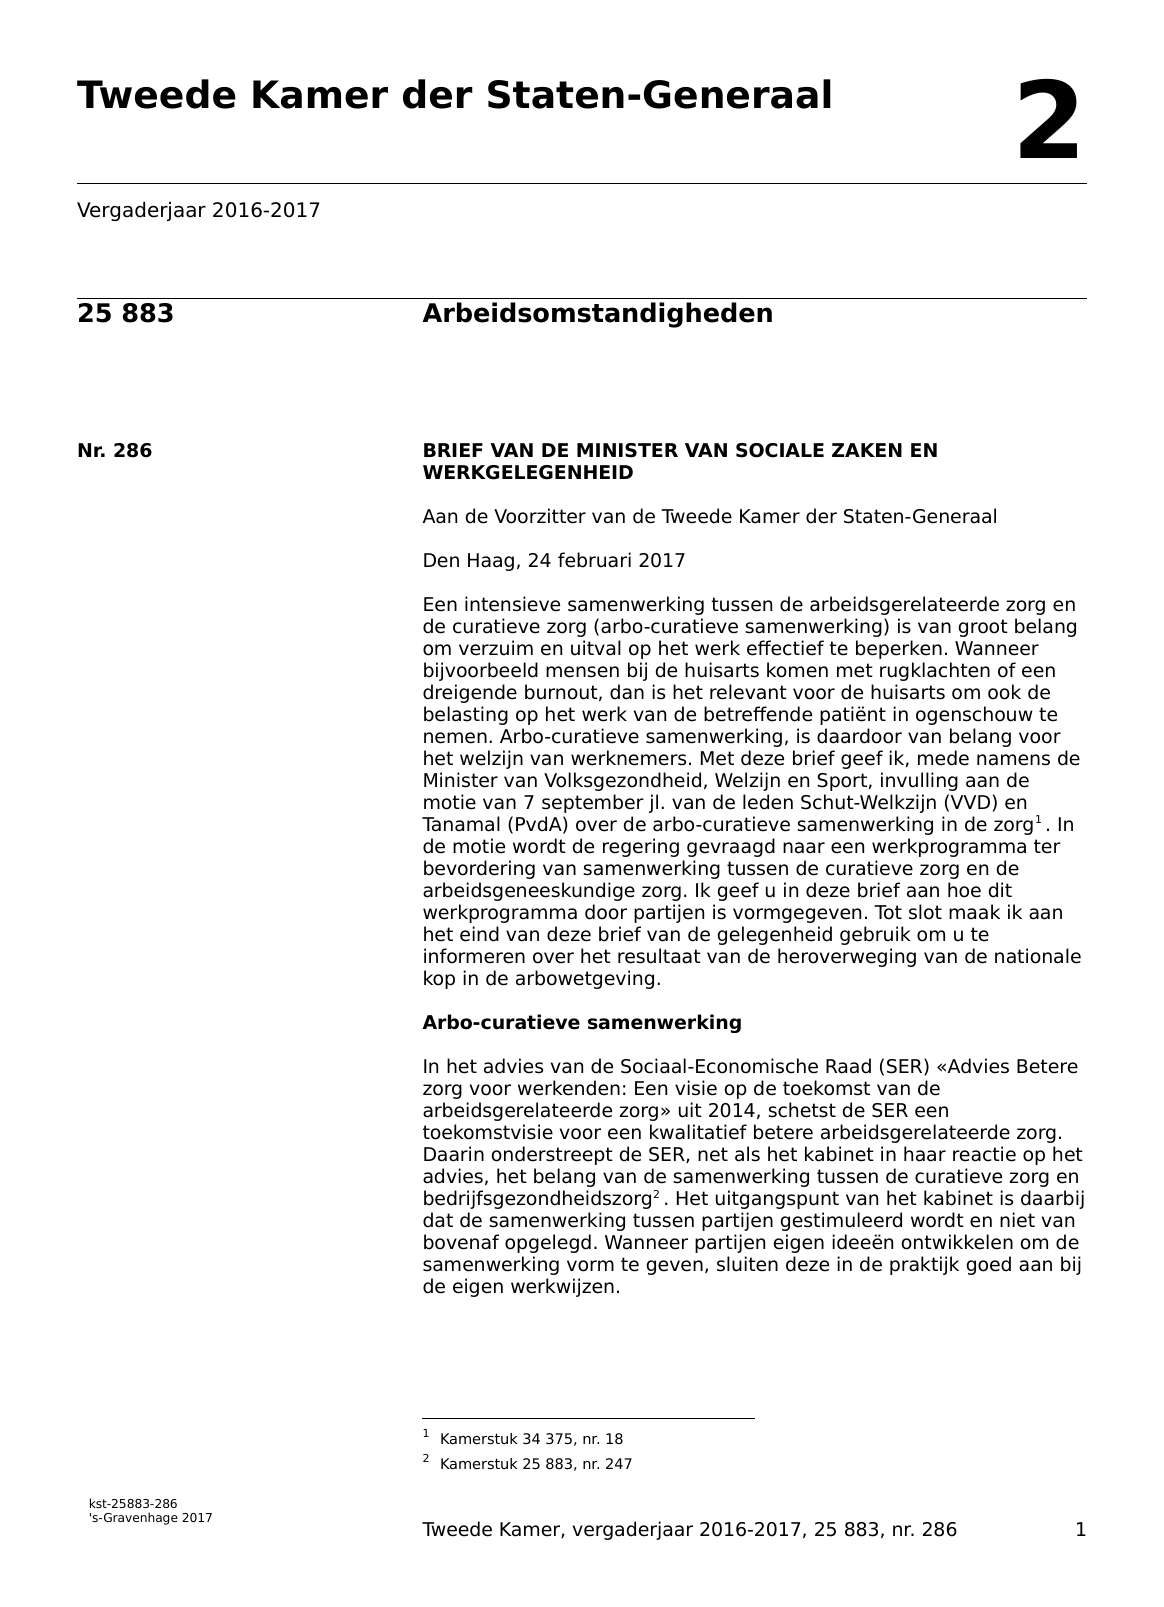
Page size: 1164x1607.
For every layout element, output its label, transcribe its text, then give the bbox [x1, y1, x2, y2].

text 's-Gravenhage 2017 [88, 1511, 323, 1525]
text kst-25883-286 [88, 1497, 323, 1511]
table_cell Vergaderjaar 2016-2017 [77, 184, 1087, 298]
table_header Tweede Kamer der Staten-Generaal [77, 59, 886, 183]
text Den Haag, 24 februari 2017 [422, 550, 1087, 572]
text Kamerstuk 34 375, nr. 18 [422, 1427, 1087, 1449]
subtitle 25 883 Arbeidsomstandigheden [77, 299, 1087, 329]
subtitle Nr. 286 BRIEF VAN DE MINISTER VAN SOCIALE ZAKEN EN WERKGELEGENHEID [77, 440, 1087, 484]
text Kamerstuk 25 883, nr. 247 [422, 1452, 1087, 1474]
subtitle Arbo-curatieve samenwerking [422, 1012, 1087, 1034]
text In het advies van de Sociaal-Economische Raad (SER) «Advies Betere zorg voor werkenden: Een visie op de toekomst van de arbeidsgerelateerde zorg» uit 2014, schetst de SER een toekomstvisie voor een kwalitatief betere arbeidsgerelateerde zorg. Daarin onderstreept de SER, net als het kabinet in haar reactie op het advies, het belang van de samenwerking tussen de curatieve zorg en bedrijfsgezondheidszorg. Het uitgangspunt van het kabinet is daarbij dat de samenwerking tussen partijen gestimuleerd wordt en niet van bovenaf opgelegd. Wanneer partijen eigen ideeën ontwikkelen om de samenwerking vorm te geven, sluiten deze in de praktijk goed aan bij de eigen werkwijzen. [422, 1056, 1087, 1298]
text Aan de Voorzitter van de Tweede Kamer der Staten-Generaal [422, 506, 1087, 528]
table_header 2 [886, 59, 1087, 183]
text Een intensieve samenwerking tussen de arbeidsgerelateerde zorg en de curatieve zorg (arbo-curatieve samenwerking) is van groot belang om verzuim en uitval op het werk effectief te beperken. Wanneer bijvoorbeeld mensen bij de huisarts komen met rugklachten of een dreigende burnout, dan is het relevant voor de huisarts om ook de belasting op het werk van de betreffende patiënt in ogenschouw te nemen. Arbo-curatieve samenwerking, is daardoor van belang voor het welzijn van werknemers. Met deze brief geef ik, mede namens de Minister van Volksgezondheid, Welzijn en Sport, invulling aan de motie van 7 september jl. van de leden Schut-Welkzijn (VVD) en Tanamal (PvdA) over de arbo-curatieve samenwerking in de zorg. In de motie wordt de regering gevraagd naar een werkprogramma ter bevordering van samenwerking tussen de curatieve zorg en de arbeidsgeneeskundige zorg. Ik geef u in deze brief aan hoe dit werkprogramma door partijen is vormgegeven. Tot slot maak ik aan het eind van deze brief van de gelegenheid gebruik om u te informeren over het resultaat van de heroverweging van de nationale kop in de arbowetgeving. [422, 594, 1087, 990]
